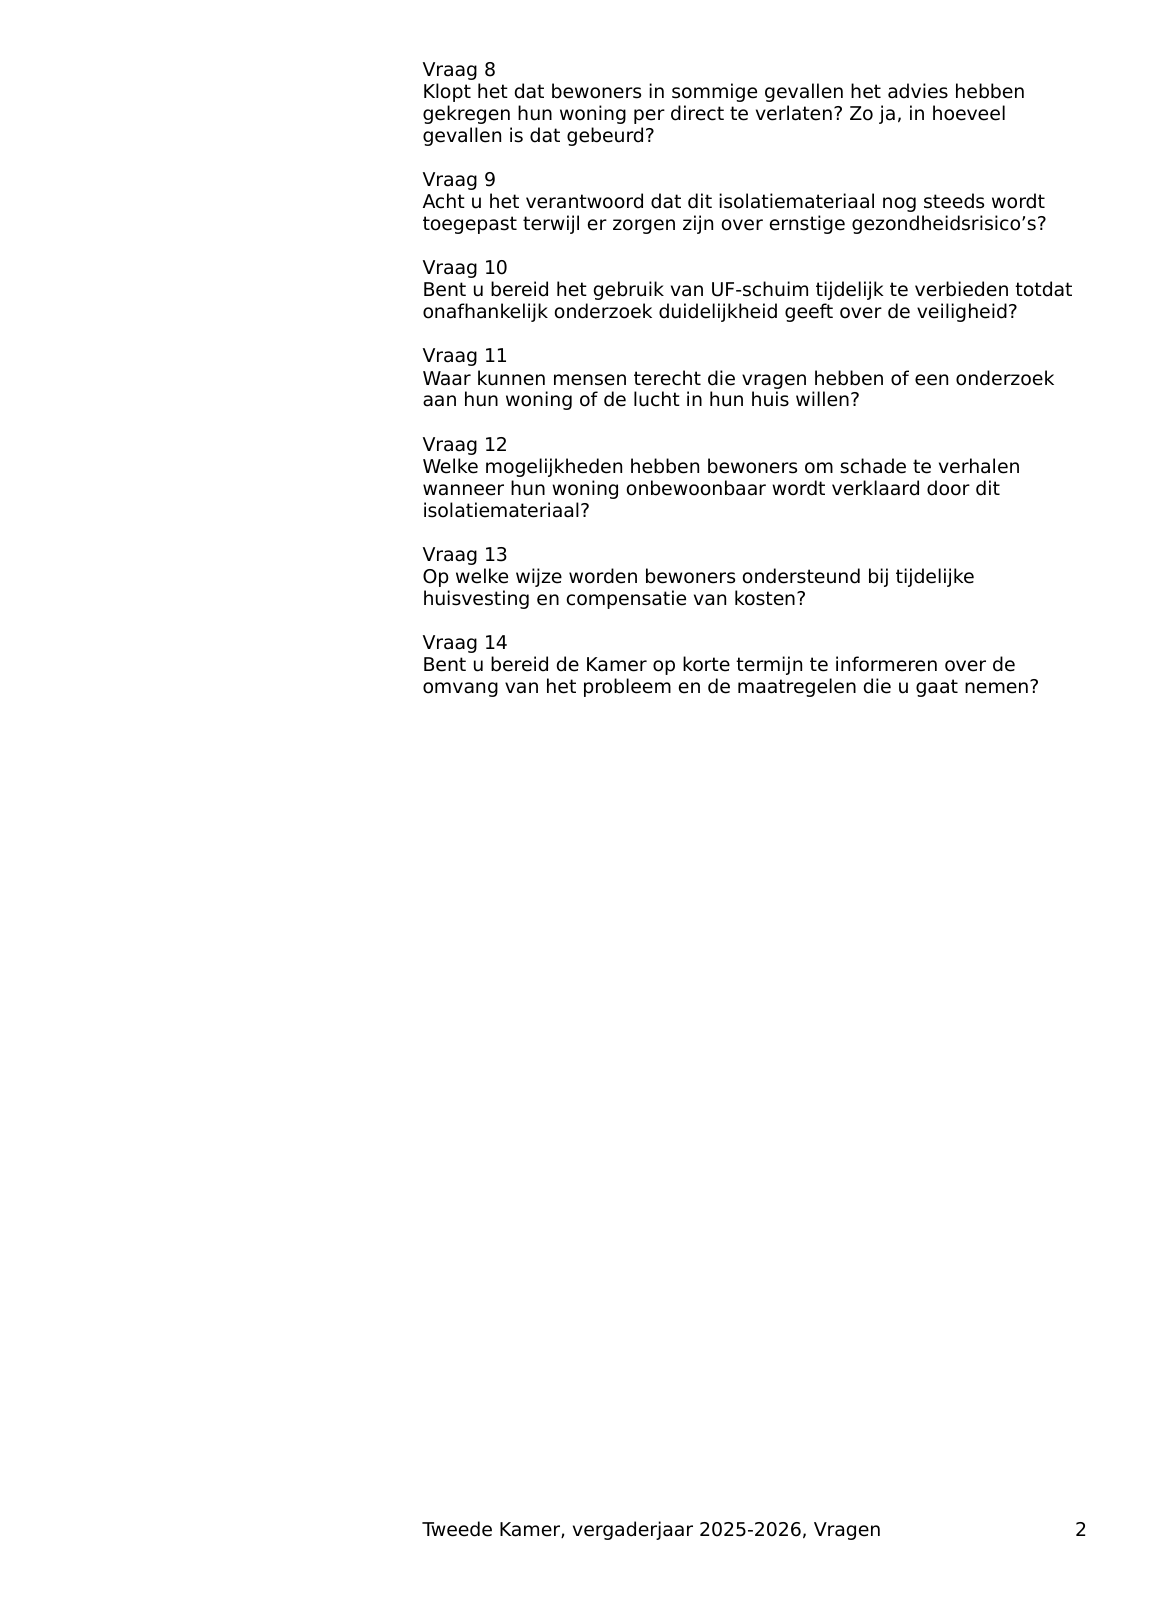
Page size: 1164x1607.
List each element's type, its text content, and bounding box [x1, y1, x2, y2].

text Vraag 11 [422, 345, 1087, 367]
text Vraag 13 [422, 544, 1087, 566]
text Vraag 14 [422, 632, 1087, 654]
text Waar kunnen mensen terecht die vragen hebben of een onderzoek aan hun woning of de lucht in hun huis willen? [422, 367, 1087, 411]
text Bent u bereid de Kamer op korte termijn te informeren over de omvang van het probleem en de maatregelen die u gaat nemen? [422, 654, 1087, 698]
text Op welke wijze worden bewoners ondersteund bij tijdelijke huisvesting en compensatie van kosten? [422, 566, 1087, 609]
text Vraag 10 [422, 257, 1087, 279]
text Vraag 9 [422, 169, 1087, 191]
text Vraag 8 [422, 59, 1087, 81]
text Klopt het dat bewoners in sommige gevallen het advies hebben gekregen hun woning per direct te verlaten? Zo ja, in hoeveel gevallen is dat gebeurd? [422, 81, 1087, 147]
text Bent u bereid het gebruik van UF-schuim tijdelijk te verbieden totdat onafhankelijk onderzoek duidelijkheid geeft over de veiligheid? [422, 279, 1087, 323]
text Welke mogelijkheden hebben bewoners om schade te verhalen wanneer hun woning onbewoonbaar wordt verklaard door dit isolatiemateriaal? [422, 456, 1087, 521]
text Vraag 12 [422, 433, 1087, 456]
text Acht u het verantwoord dat dit isolatiemateriaal nog steeds wordt toegepast terwijl er zorgen zijn over ernstige gezondheidsrisico’s? [422, 191, 1087, 235]
